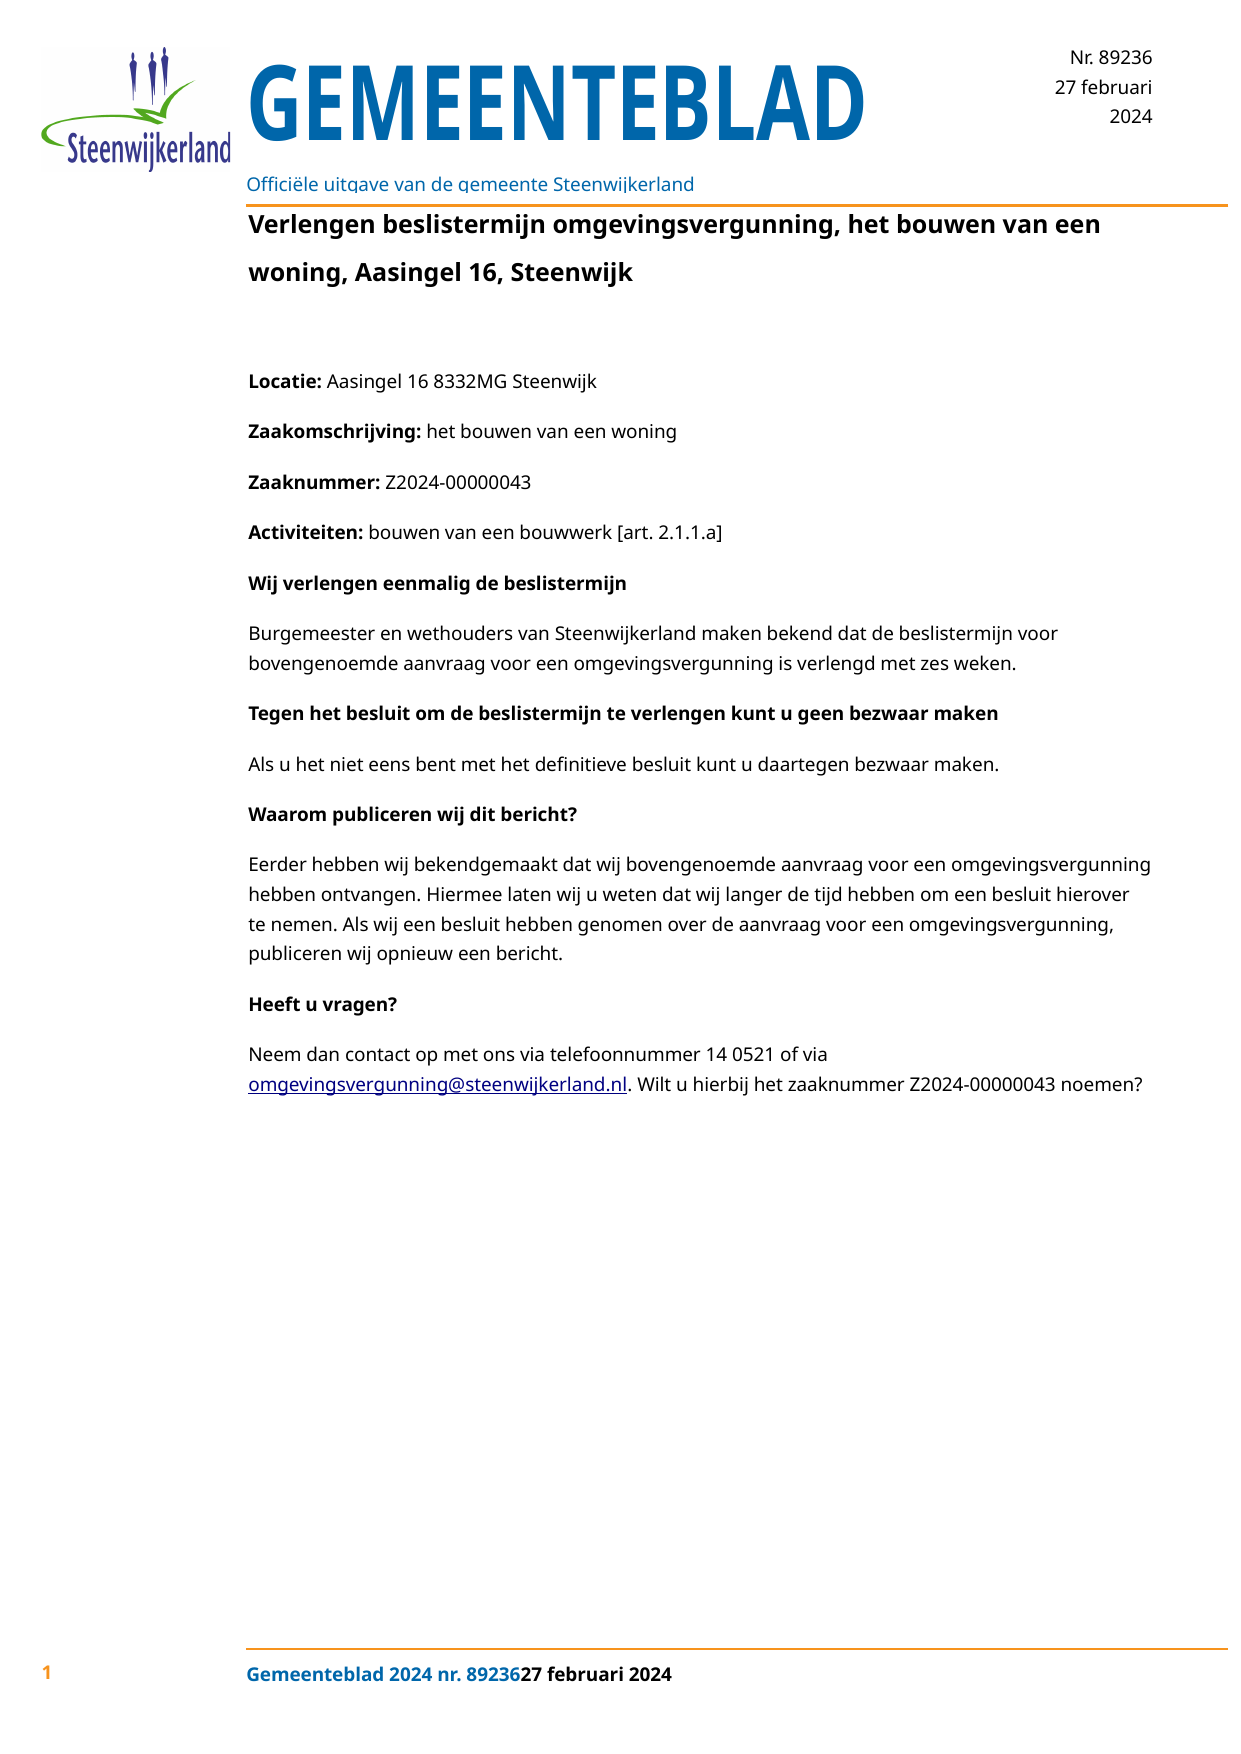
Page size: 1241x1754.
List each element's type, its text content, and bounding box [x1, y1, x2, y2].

text Waarom publiceren wij dit bericht? [248, 801, 1152, 827]
text Activiteiten: bouwen van een bouwwerk [art. 2.1.1.a] [248, 519, 1152, 545]
text Verlengen beslistermijn omgevingsvergunning, het bouwen van een woning, Aasingel 16, Steenwijk [248, 207, 1152, 288]
text Heeft u vragen? [248, 991, 1152, 1017]
text Neem dan contact op met ons via telefoonnummer 14 0521 of via omgevingsvergunning@steenwijkerland.nl. Wilt u hierbij het zaaknummer Z2024-00000043 noemen? [248, 1041, 1152, 1097]
text Wij verlengen eenmalig de beslistermijn [248, 570, 1152, 596]
text Als u het niet eens bent met het definitieve besluit kunt u daartegen bezwaar maken. [248, 751, 1152, 777]
text Locatie: Aasingel 16 8332MG Steenwijk [248, 368, 1152, 394]
text Eerder hebben wij bekendgemaakt dat wij bovengenoemde aanvraag voor een omgevingsvergunning hebben ontvangen. Hiermee laten wij u weten dat wij langer de tijd hebben om een besluit hierover te nemen. Als wij een besluit hebben genomen over de aanvraag voor een omgevingsvergunning, publiceren wij opnieuw een bericht. [248, 852, 1152, 966]
text Zaakomschrijving: het bouwen van een woning [248, 419, 1152, 444]
text Tegen het besluit om de beslistermijn te verlengen kunt u geen bezwaar maken [248, 700, 1152, 726]
text Burgemeester en wethouders van Steenwijkerland maken bekend dat de beslistermijn voor bovengenoemde aanvraag voor een omgevingsvergunning is verlengd met zes weken. [248, 620, 1152, 676]
picture [41, 47, 231, 172]
text Zaaknummer: Z2024-00000043 [248, 469, 1152, 495]
